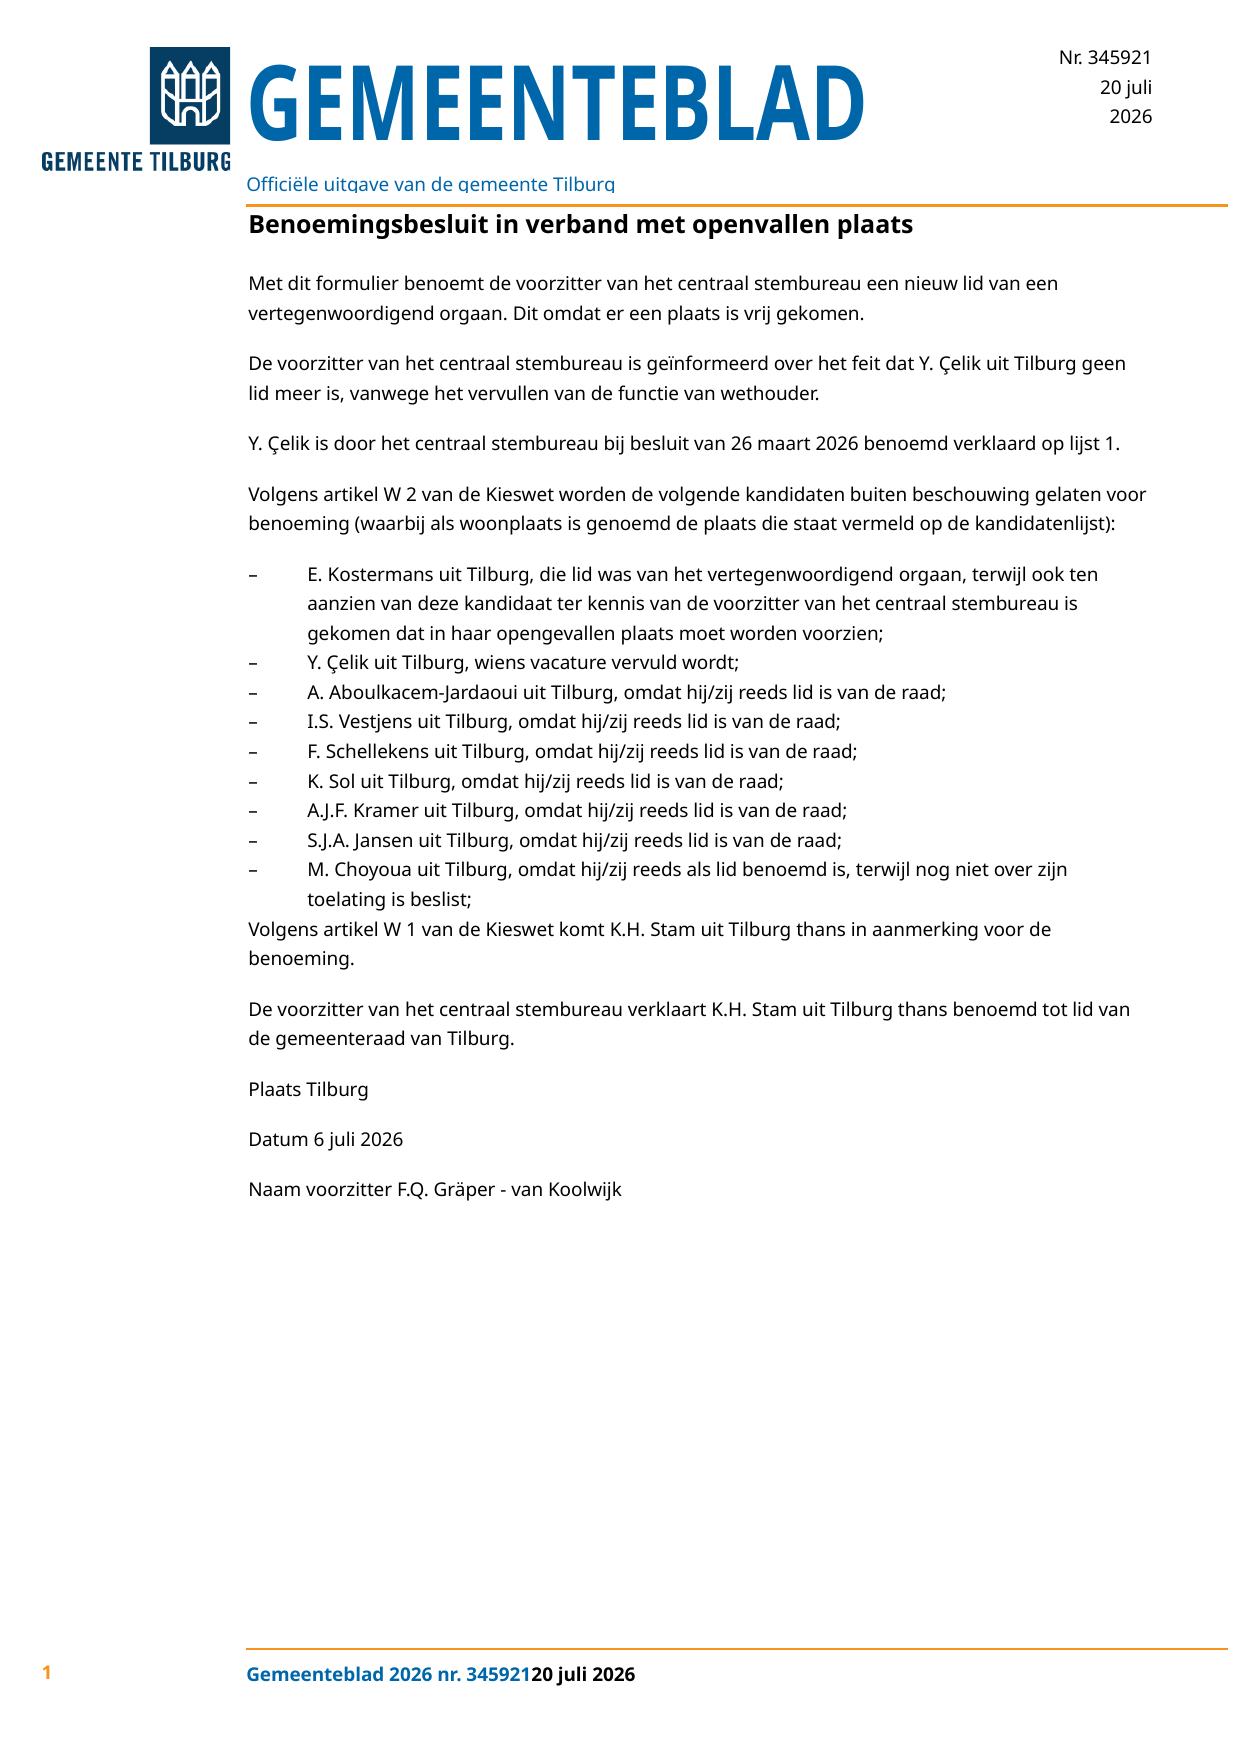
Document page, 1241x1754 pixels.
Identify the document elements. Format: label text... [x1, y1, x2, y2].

list Y. Çelik uit Tilburg, wiens vacature vervuld wordt; [248, 649, 1152, 675]
text Benoemingsbesluit in verband met openvallen plaats [248, 207, 1152, 241]
list M. Choyoua uit Tilburg, omdat hij/zij reeds als lid benoemd is, terwijl nog niet over zijn toelating is beslist; [248, 857, 1152, 912]
text De voorzitter van het centraal stembureau is geïnformeerd over het feit dat Y. Çelik uit Tilburg geen lid meer is, vanwege het vervullen van de functie van wethouder. [248, 350, 1152, 406]
text Met dit formulier benoemt de voorzitter van het centraal stembureau een nieuw lid van een vertegenwoordigend orgaan. Dit omdat er een plaats is vrij gekomen. [248, 270, 1152, 326]
list E. Kostermans uit Tilburg, die lid was van het vertegenwoordigend orgaan, terwijl ook ten aanzien van deze kandidaat ter kennis van de voorzitter van het centraal stembureau is gekomen dat in haar opengevallen plaats moet worden voorzien; [248, 561, 1152, 646]
list F. Schellekens uit Tilburg, omdat hij/zij reeds lid is van de raad; [248, 738, 1152, 764]
text Volgens artikel W 1 van de Kieswet komt K.H. Stam uit Tilburg thans in aanmerking voor de benoeming. [248, 916, 1152, 971]
text Plaats Tilburg [248, 1076, 1152, 1101]
text Y. Çelik is door het centraal stembureau bij besluit van 26 maart 2026 benoemd verklaard op lijst 1. [248, 430, 1152, 456]
list A. Aboulkacem-Jardaoui uit Tilburg, omdat hij/zij reeds lid is van de raad; [248, 679, 1152, 705]
picture [41, 47, 231, 172]
text De voorzitter van het centraal stembureau verklaart K.H. Stam uit Tilburg thans benoemd tot lid van de gemeenteraad van Tilburg. [248, 996, 1152, 1051]
text Volgens artikel W 2 van de Kieswet worden de volgende kandidaten buiten beschouwing gelaten voor benoeming (waarbij als woonplaats is genoemd de plaats die staat vermeld op de kandidatenlijst): [248, 481, 1152, 536]
text Datum 6 juli 2026 [248, 1126, 1152, 1152]
list I.S. Vestjens uit Tilburg, omdat hij/zij reeds lid is van de raad; [248, 709, 1152, 734]
list K. Sol uit Tilburg, omdat hij/zij reeds lid is van de raad; [248, 768, 1152, 793]
list A.J.F. Kramer uit Tilburg, omdat hij/zij reeds lid is van de raad; [248, 797, 1152, 823]
list S.J.A. Jansen uit Tilburg, omdat hij/zij reeds lid is van de raad; [248, 827, 1152, 853]
text Naam voorzitter F.Q. Gräper - van Koolwijk [248, 1177, 1152, 1202]
